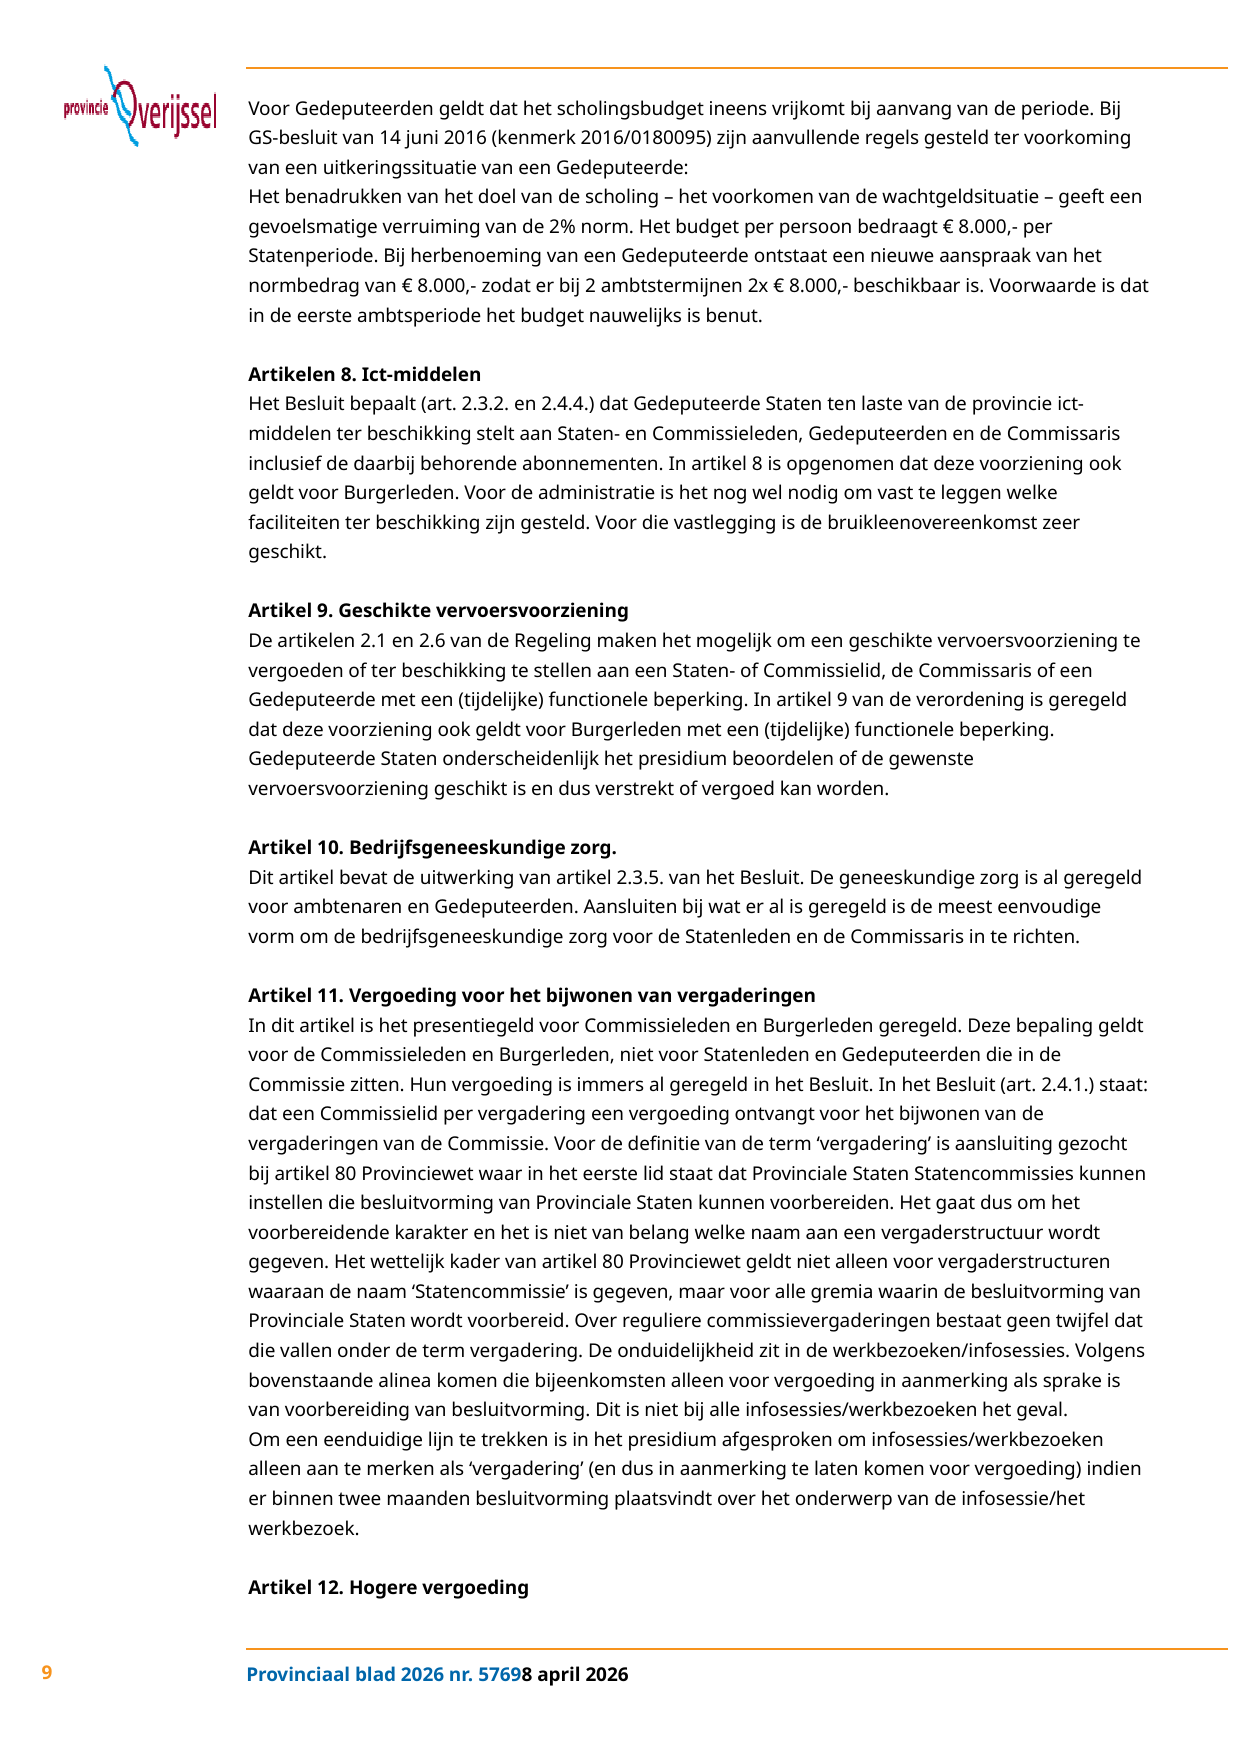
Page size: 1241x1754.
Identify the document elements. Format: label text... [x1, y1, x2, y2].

text Het benadrukken van het doel van de scholing – het voorkomen van de wachtgeldsituatie – geeft een gevoelsmatige verruiming van de 2% norm. Het budget per persoon bedraagt € 8.000,- per Statenperiode. Bij herbenoeming van een Gedeputeerde ontstaat een nieuwe aanspraak van het normbedrag van € 8.000,- zodat er bij 2 ambtstermijnen 2x € 8.000,- beschikbaar is. Voorwaarde is dat in de eerste ambtsperiode het budget nauwelijks is benut. [248, 183, 1152, 328]
text Om een eenduidige lijn te trekken is in het presidium afgesproken om infosessies/werkbezoeken alleen aan te merken als ‘vergadering’ (en dus in aanmerking te laten komen voor vergoeding) indien er binnen twee maanden besluitvorming plaatsvindt over het onderwerp van de infosessie/het werkbezoek. [248, 1426, 1152, 1541]
text In dit artikel is het presentiegeld voor Commissieleden en Burgerleden geregeld. Deze bepaling geldt voor de Commissieleden en Burgerleden, niet voor Statenleden en Gedeputeerden die in de Commissie zitten. Hun vergoeding is immers al geregeld in het Besluit. In het Besluit (art. 2.4.1.) staat: dat een Commissielid per vergadering een vergoeding ontvangt voor het bijwonen van de vergaderingen van de Commissie. Voor de definitie van de term ‘vergadering’ is aansluiting gezocht bij artikel 80 Provinciewet waar in het eerste lid staat dat Provinciale Staten Statencommissies kunnen instellen die besluitvorming van Provinciale Staten kunnen voorbereiden. Het gaat dus om het voorbereidende karakter en het is niet van belang welke naam aan een vergaderstructuur wordt gegeven. Het wettelijk kader van artikel 80 Provinciewet geldt niet alleen voor vergaderstructuren waaraan de naam ‘Statencommissie’ is gegeven, maar voor alle gremia waarin de besluitvorming van Provinciale Staten wordt voorbereid. Over reguliere commissievergaderingen bestaat geen twijfel dat die vallen onder de term vergadering. De onduidelijkheid zit in de werkbezoeken/infosessies. Volgens bovenstaande alinea komen die bijeenkomsten alleen voor vergoeding in aanmerking als sprake is van voorbereiding van besluitvorming. Dit is niet bij alle infosessies/werkbezoeken het geval. [248, 1012, 1152, 1422]
text Artikel 9. Geschikte vervoersvoorziening [248, 598, 1152, 623]
text Voor Gedeputeerden geldt dat het scholingsbudget ineens vrijkomt bij aanvang van de periode. Bij GS-besluit van 14 juni 2016 (kenmerk 2016/0180095) zijn aanvullende regels gesteld ter voorkoming van een uitkeringssituatie van een Gedeputeerde: [248, 95, 1152, 180]
text Artikelen 8. Ict-middelen [248, 361, 1152, 387]
text Dit artikel bevat de uitwerking van artikel 2.3.5. van het Besluit. De geneeskundige zorg is al geregeld voor ambtenaren en Gedeputeerden. Aansluiten bij wat er al is geregeld is de meest eenvoudige vorm om de bedrijfsgeneeskundige zorg voor de Statenleden en de Commissaris in te richten. [248, 864, 1152, 949]
text Artikel 12. Hogere vergoeding [248, 1574, 1152, 1600]
text De artikelen 2.1 en 2.6 van de Regeling maken het mogelijk om een geschikte vervoersvoorziening te vergoeden of ter beschikking te stellen aan een Staten- of Commissielid, de Commissaris of een Gedeputeerde met een (tijdelijke) functionele beperking. In artikel 9 van de verordening is geregeld dat deze voorziening ook geldt voor Burgerleden met een (tijdelijke) functionele beperking. Gedeputeerde Staten onderscheidenlijk het presidium beoordelen of de gewenste vervoersvoorziening geschikt is en dus verstrekt of vergoed kan worden. [248, 627, 1152, 801]
text Artikel 10. Bedrijfsgeneeskundige zorg. [248, 834, 1152, 860]
text Artikel 11. Vergoeding voor het bijwonen van vergaderingen [248, 982, 1152, 1008]
picture [41, 47, 231, 172]
text Het Besluit bepaalt (art. 2.3.2. en 2.4.4.) dat Gedeputeerde Staten ten laste van de provincie ict-middelen ter beschikking stelt aan Staten- en Commissieleden, Gedeputeerden en de Commissaris inclusief de daarbij behorende abonnementen. In artikel 8 is opgenomen dat deze voorziening ook geldt voor Burgerleden. Voor de administratie is het nog wel nodig om vast te leggen welke faciliteiten ter beschikking zijn gesteld. Voor die vastlegging is de bruikleenovereenkomst zeer geschikt. [248, 391, 1152, 564]
